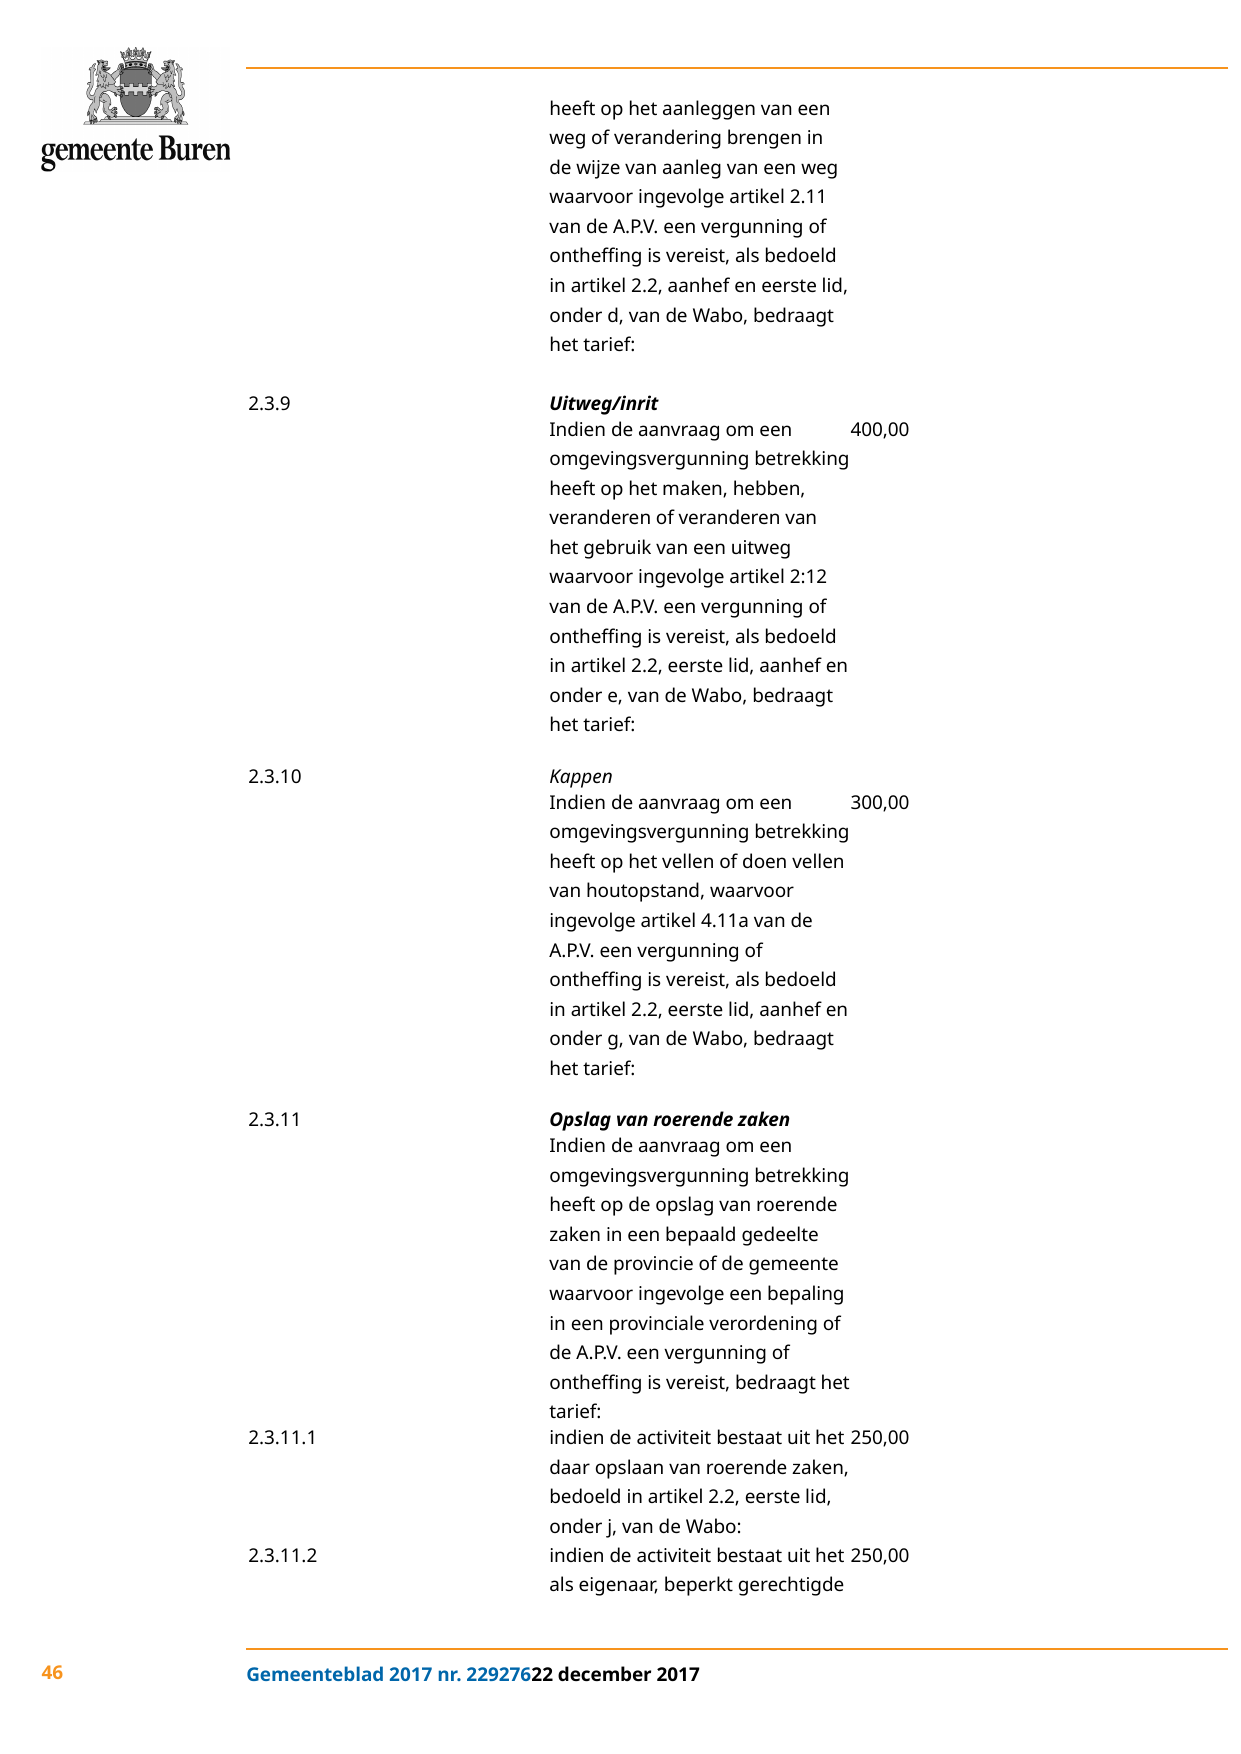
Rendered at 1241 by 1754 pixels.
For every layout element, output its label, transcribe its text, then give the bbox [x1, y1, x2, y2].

table_cell indien de activiteit bestaat uit het daar opslaan van roerende zaken, bedoeld in artikel 2.2, eerste lid, onder j, van de Wabo: [549, 1424, 850, 1539]
table_cell [850, 1132, 1152, 1424]
table_cell [248, 95, 549, 357]
table_cell [549, 1081, 850, 1107]
table_cell [248, 1081, 549, 1107]
table_cell [850, 1081, 1152, 1107]
table_cell [850, 95, 1152, 357]
table_cell Indien de aanvraag om een omgevingsvergunning betrekking heeft op de opslag van roerende zaken in een bepaald gedeelte van de provincie of de gemeente waarvoor ingevolge een bepaling in een provinciale verordening of de A.P.V. een vergunning of ontheffing is vereist, bedraagt het tarief: [549, 1132, 850, 1424]
table_cell [248, 738, 549, 763]
table_cell Opslag van roerende zaken [549, 1107, 850, 1132]
table_cell Indien de aanvraag om een omgevingsvergunning betrekking heeft op het vellen of doen vellen van houtopstand, waarvoor ingevolge artikel 4.11a van de A.P.V. een vergunning of ontheffing is vereist, als bedoeld in artikel 2.2, eerste lid, aanhef en onder g, van de Wabo, bedraagt het tarief: [549, 789, 850, 1081]
picture [41, 47, 231, 172]
table_header 250,00 [850, 1542, 1152, 1597]
table_header [850, 390, 1152, 416]
table_cell [850, 763, 1152, 789]
table_cell 400,00 [850, 416, 1152, 737]
table_cell [549, 738, 850, 763]
table_cell [850, 738, 1152, 763]
table_cell [248, 1132, 549, 1424]
table_cell 2.3.10 [248, 763, 549, 789]
table_cell Kappen [549, 763, 850, 789]
table_cell 250,00 [850, 1424, 1152, 1539]
table_cell heeft op het aanleggen van een weg of verandering brengen in de wijze van aanleg van een weg waarvoor ingevolge artikel 2.11 van de A.P.V. een vergunning of ontheffing is vereist, als bedoeld in artikel 2.2, aanhef en eerste lid, onder d, van de Wabo, bedraagt het tarief: [549, 95, 850, 357]
table_cell Indien de aanvraag om een omgevingsvergunning betrekking heeft op het maken, hebben, veranderen of veranderen van het gebruik van een uitweg waarvoor ingevolge artikel 2:12 van de A.P.V. een vergunning of ontheffing is vereist, als bedoeld in artikel 2.2, eerste lid, aanhef en onder e, van de Wabo, bedraagt het tarief: [549, 416, 850, 737]
table_cell [248, 789, 549, 1081]
table_header 2.3.9 [248, 390, 549, 416]
table_header indien de activiteit bestaat uit het als eigenaar, beperkt gerechtigde [549, 1542, 850, 1597]
table_cell 2.3.11 [248, 1107, 549, 1132]
table_cell 300,00 [850, 789, 1152, 1081]
table_cell 2.3.11.1 [248, 1424, 549, 1539]
table_header 2.3.11.2 [248, 1542, 549, 1597]
table_header Uitweg/inrit [549, 390, 850, 416]
table_cell [850, 1107, 1152, 1132]
table_cell [248, 416, 549, 737]
